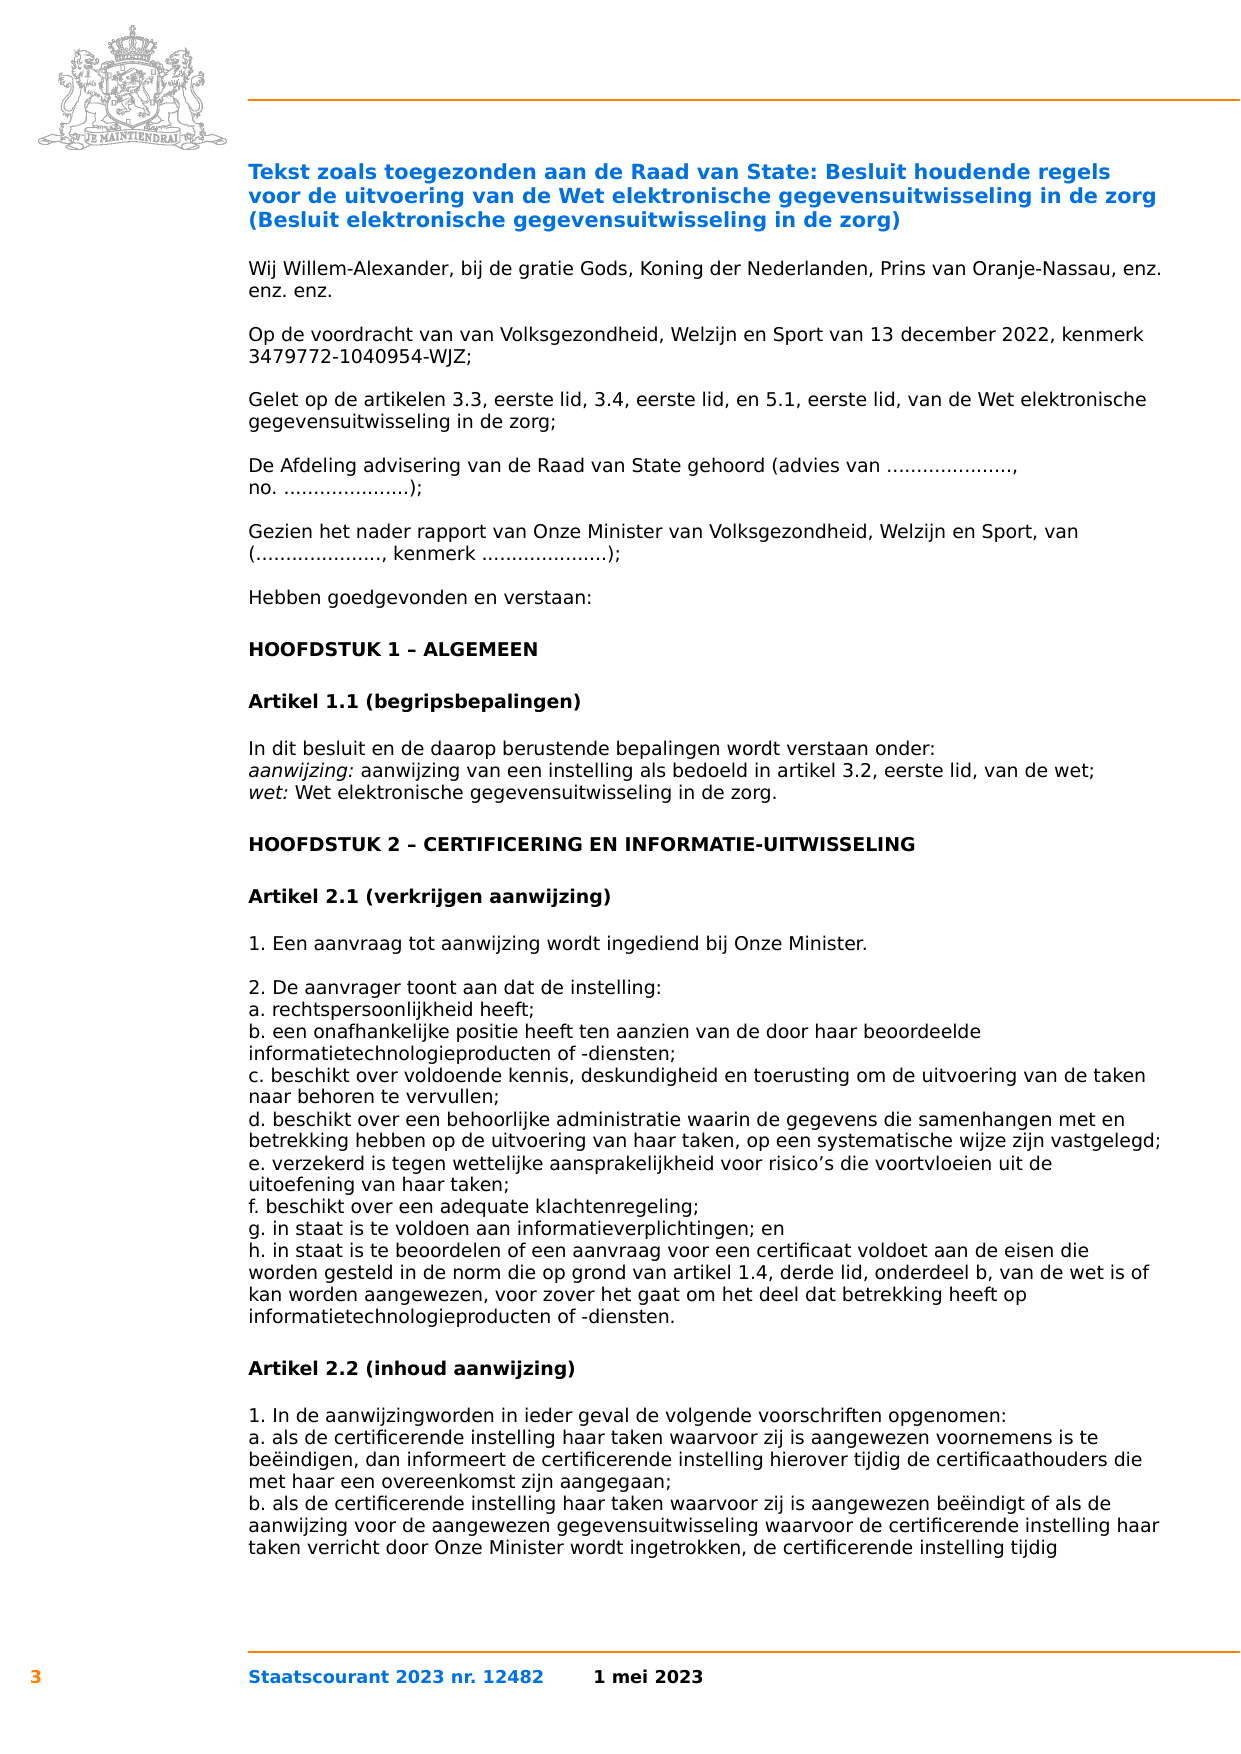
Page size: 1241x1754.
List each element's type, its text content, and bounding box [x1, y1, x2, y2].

text b. een onafhankelijke positie heeft ten aanzien van de door haar beoordeelde informatietechnologieproducten of -diensten; [248, 1021, 1163, 1064]
subtitle HOOFDSTUK 2 – CERTIFICERING EN INFORMATIE-UITWISSELING [248, 834, 1163, 856]
subtitle Artikel 2.2 (inhoud aanwijzing) [248, 1358, 1163, 1380]
text f. beschikt over een adequate klachtenregeling; [248, 1196, 1163, 1218]
text Hebben goedgevonden en verstaan: [248, 587, 1163, 609]
text a. rechtspersoonlijkheid heeft; [248, 998, 1163, 1021]
text 2. De aanvrager toont aan dat de instelling: [248, 977, 1163, 998]
text a. als de certificerende instelling haar taken waarvoor zij is aangewezen voornemens is te beëindigen, dan informeert de certificerende instelling hierover tijdig de certificaathouders die met haar een overeenkomst zijn aangegaan; [248, 1427, 1163, 1493]
text 1. In de aanwijzingworden in ieder geval de volgende voorschriften opgenomen: [248, 1405, 1163, 1427]
text 1. Een aanvraag tot aanwijzing wordt ingediend bij Onze Minister. [248, 933, 1163, 955]
text g. in staat is te voldoen aan informatieverplichtingen; en [248, 1218, 1163, 1240]
text h. in staat is te beoordelen of een aanvraag voor een certificaat voldoet aan de eisen die worden gesteld in de norm die op grond van artikel 1.4, derde lid, onderdeel b, van de wet is of kan worden aangewezen, voor zover het gaat om het deel dat betrekking heeft op informatietechnologieproducten of -diensten. [248, 1240, 1163, 1328]
text Gelet op de artikelen 3.3, eerste lid, 3.4, eerste lid, en 5.1, eerste lid, van de Wet elektronische gegevensuitwisseling in de zorg; [248, 389, 1163, 433]
text wet: Wet elektronische gegevensuitwisseling in de zorg. [248, 782, 1163, 804]
text Wij Willem-Alexander, bij de gratie Gods, Koning der Nederlanden, Prins van Oranje-Nassau, enz. enz. enz. [248, 258, 1163, 302]
text Gezien het nader rapport van Onze Minister van Volksgezondheid, Welzijn en Sport, van (....................., kenmerk .....................); [248, 521, 1163, 565]
subtitle Artikel 1.1 (begripsbepalingen) [248, 691, 1163, 713]
subtitle Artikel 2.1 (verkrijgen aanwijzing) [248, 886, 1163, 908]
text Op de voordracht van van Volksgezondheid, Welzijn en Sport van 13 december 2022, kenmerk 3479772-1040954-WJZ; [248, 323, 1163, 367]
subtitle Tekst zoals toegezonden aan de Raad van State: Besluit houdende regels voor de uitvoering van de Wet elektronische gegevensuitwisseling in de zorg (Besluit elektronische gegevensuitwisseling in de zorg) [248, 160, 1163, 233]
text d. beschikt over een behoorlijke administratie waarin de gegevens die samenhangen met en betrekking hebben op de uitvoering van haar taken, op een systematische wijze zijn vastgelegd; [248, 1108, 1163, 1152]
text c. beschikt over voldoende kennis, deskundigheid en toerusting om de uitvoering van de taken naar behoren te vervullen; [248, 1064, 1163, 1108]
text e. verzekerd is tegen wettelijke aansprakelijkheid voor risico’s die voortvloeien uit de uitoefening van haar taken; [248, 1152, 1163, 1196]
text In dit besluit en de daarop berustende bepalingen wordt verstaan onder: [248, 738, 1163, 760]
picture [38, 25, 227, 150]
subtitle HOOFDSTUK 1 – ALGEMEEN [248, 639, 1163, 661]
text b. als de certificerende instelling haar taken waarvoor zij is aangewezen beëindigt of als de aanwijzing voor de aangewezen gegevensuitwisseling waarvoor de certificerende instelling haar taken verricht door Onze Minister wordt ingetrokken, de certificerende instelling tijdig [248, 1493, 1163, 1559]
text aanwijzing: aanwijzing van een instelling als bedoeld in artikel 3.2, eerste lid, van de wet; [248, 760, 1163, 782]
text De Afdeling advisering van de Raad van State gehoord (advies van ....................., no. .....................); [248, 455, 1163, 499]
